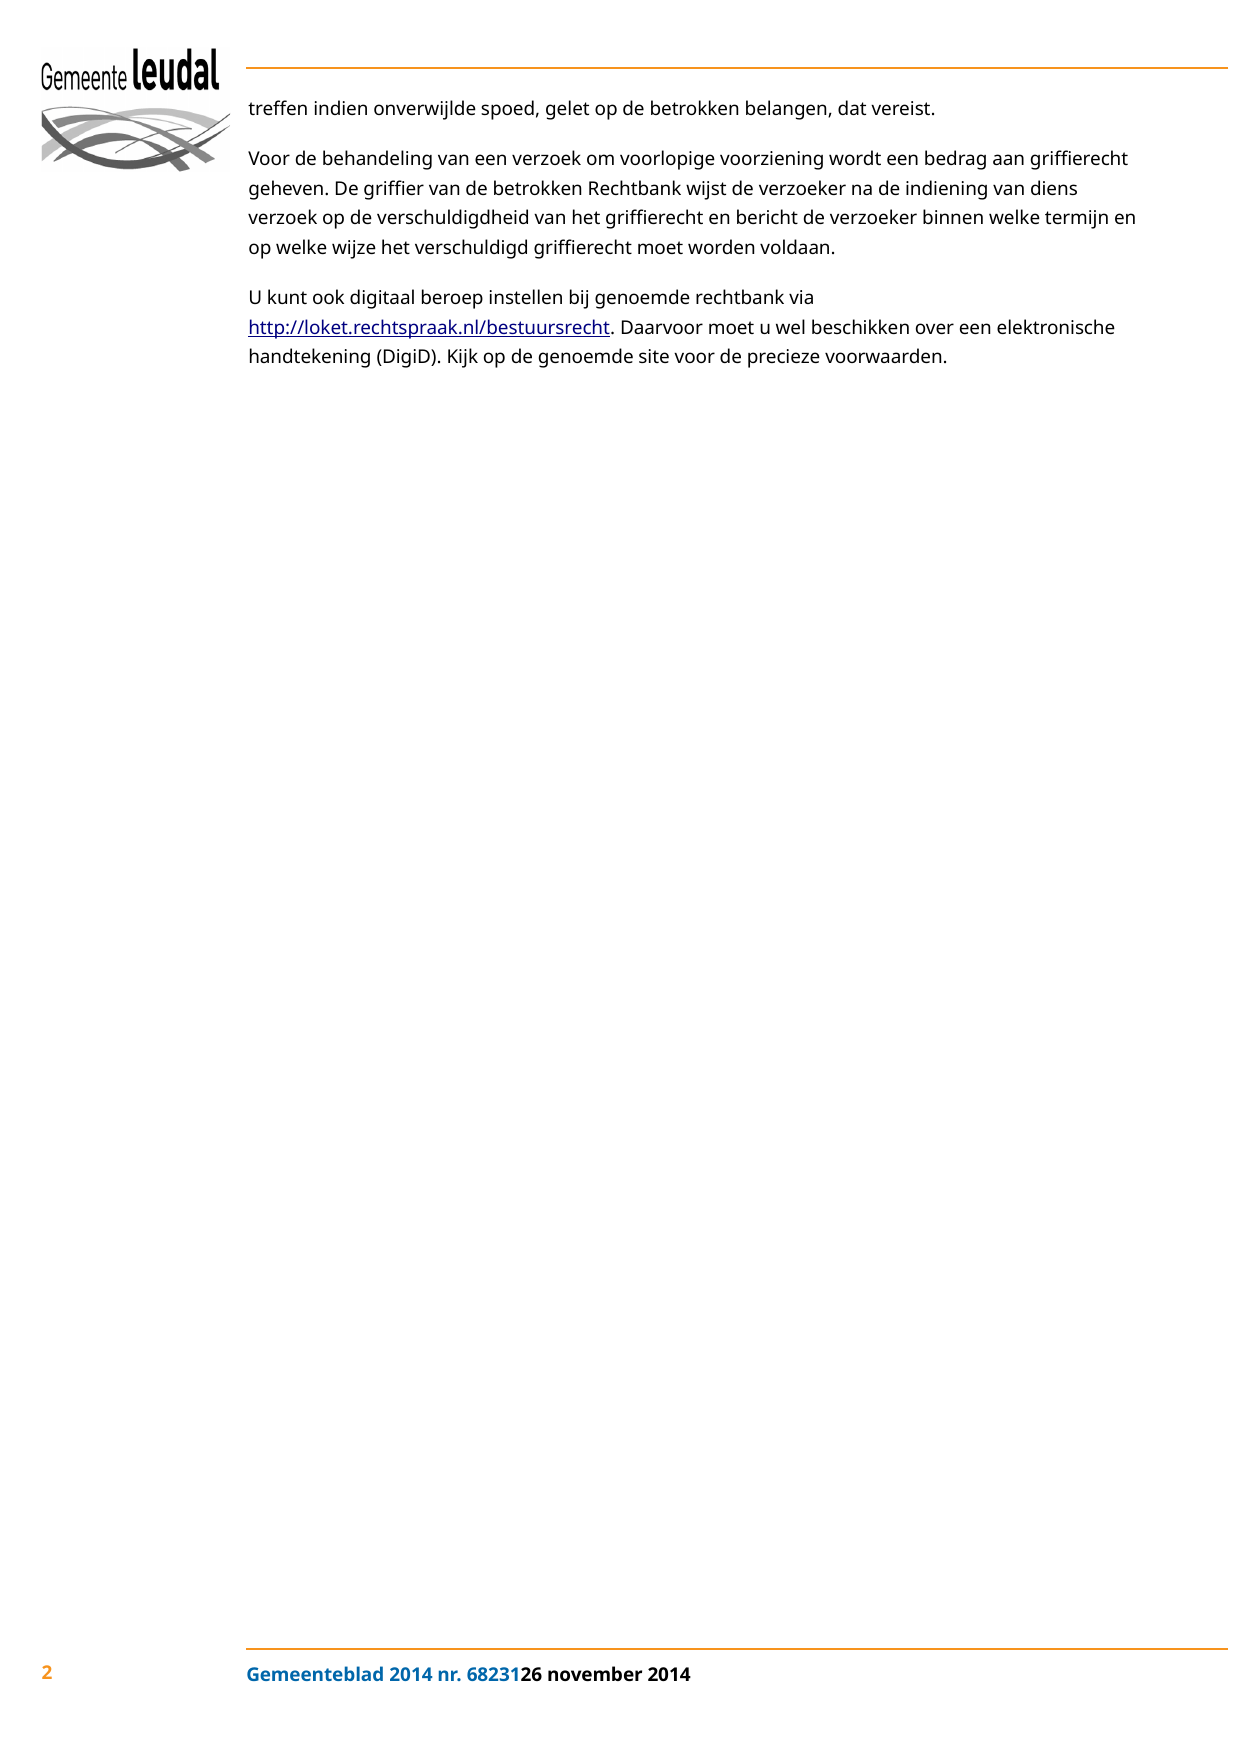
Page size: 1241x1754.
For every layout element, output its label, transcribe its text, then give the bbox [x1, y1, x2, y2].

text treffen indien onverwijlde spoed, gelet op de betrokken belangen, dat vereist. [248, 95, 1152, 121]
text U kunt ook digitaal beroep instellen bij genoemde rechtbank via http://loket.rechtspraak.nl/bestuursrecht. Daarvoor moet u wel beschikken over een elektronische handtekening (DigiD). Kijk op de genoemde site voor de precieze voorwaarden. [248, 284, 1152, 369]
text Voor de behandeling van een verzoek om voorlopige voorziening wordt een bedrag aan griffierecht geheven. De griffier van de betrokken Rechtbank wijst de verzoeker na de indiening van diens verzoek op de verschuldigdheid van het griffierecht en bericht de verzoeker binnen welke termijn en op welke wijze het verschuldigd griffierecht moet worden voldaan. [248, 145, 1152, 260]
picture [41, 47, 231, 172]
